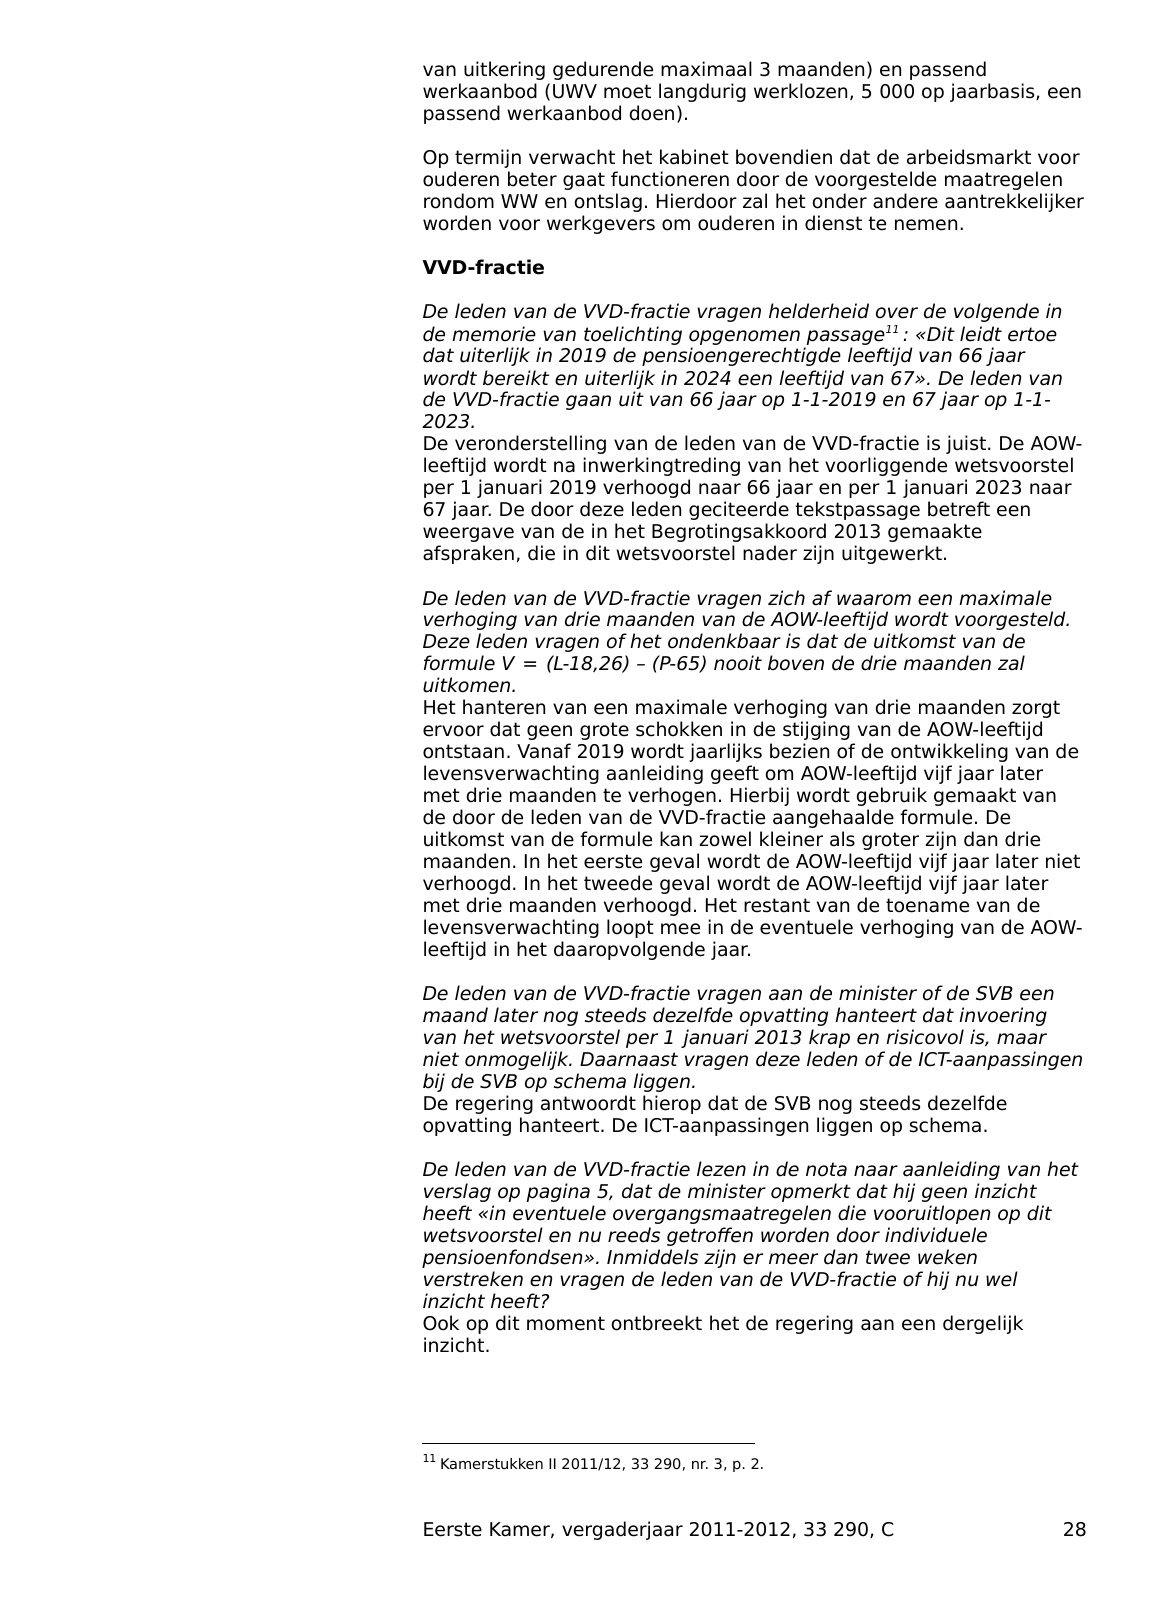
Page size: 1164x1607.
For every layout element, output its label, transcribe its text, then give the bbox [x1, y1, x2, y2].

text van uitkering gedurende maximaal 3 maanden) en passend werkaanbod (UWV moet langdurig werklozen, 5 000 op jaarbasis, een passend werkaanbod doen). [422, 59, 1087, 125]
text Op termijn verwacht het kabinet bovendien dat de arbeidsmarkt voor ouderen beter gaat functioneren door de voorgestelde maatregelen rondom WW en ontslag. Hierdoor zal het onder andere aantrekkelijker worden voor werkgevers om ouderen in dienst te nemen. [422, 147, 1087, 235]
text Het hanteren van een maximale verhoging van drie maanden zorgt ervoor dat geen grote schokken in de stijging van de AOW-leeftijd ontstaan. Vanaf 2019 wordt jaarlijks bezien of de ontwikkeling van de levensverwachting aanleiding geeft om AOW-leeftijd vijf jaar later met drie maanden te verhogen. Hierbij wordt gebruik gemaakt van de door de leden van de VVD-fractie aangehaalde formule. De uitkomst van de formule kan zowel kleiner als groter zijn dan drie maanden. In het eerste geval wordt de AOW-leeftijd vijf jaar later niet verhoogd. In het tweede geval wordt de AOW-leeftijd vijf jaar later met drie maanden verhoogd. Het restant van de toename van de levensverwachting loopt mee in de eventuele verhoging van de AOW-leeftijd in het daaropvolgende jaar. [422, 697, 1087, 961]
text Ook op dit moment ontbreekt het de regering aan een dergelijk inzicht. [422, 1313, 1087, 1357]
text De leden van de VVD-fractie vragen aan de minister of de SVB een maand later nog steeds dezelfde opvatting hanteert dat invoering van het wetsvoorstel per 1 januari 2013 krap en risicovol is, maar niet onmogelijk. Daarnaast vragen deze leden of de ICT-aanpassingen bij de SVB op schema liggen. [422, 983, 1087, 1093]
subtitle VVD-fractie [422, 257, 1087, 279]
text De leden van de VVD-fractie lezen in de nota naar aanleiding van het verslag op pagina 5, dat de minister opmerkt dat hij geen inzicht heeft «in eventuele overgangsmaatregelen die vooruitlopen op dit wetsvoorstel en nu reeds getroffen worden door individuele pensioenfondsen». Inmiddels zijn er meer dan twee weken verstreken en vragen de leden van de VVD-fractie of hij nu wel inzicht heeft? [422, 1159, 1087, 1313]
text De leden van de VVD-fractie vragen zich af waarom een maximale verhoging van drie maanden van de AOW-leeftijd wordt voorgesteld. Deze leden vragen of het ondenkbaar is dat de uitkomst van de formule V = (L-18,26) – (P-65) nooit boven de drie maanden zal uitkomen. [422, 587, 1087, 697]
text De regering antwoordt hierop dat de SVB nog steeds dezelfde opvatting hanteert. De ICT-aanpassingen liggen op schema. [422, 1093, 1087, 1137]
text Kamerstukken II 2011/12, 33 290, nr. 3, p. 2. [422, 1452, 1087, 1474]
text De leden van de VVD-fractie vragen helderheid over de volgende in de memorie van toelichting opgenomen passage: «Dit leidt ertoe dat uiterlijk in 2019 de pensioengerechtigde leeftijd van 66 jaar wordt bereikt en uiterlijk in 2024 een leeftijd van 67». De leden van de VVD-fractie gaan uit van 66 jaar op 1-1-2019 en 67 jaar op 1-1-2023. [422, 301, 1087, 433]
text De veronderstelling van de leden van de VVD-fractie is juist. De AOW-leeftijd wordt na inwerkingtreding van het voorliggende wetsvoorstel per 1 januari 2019 verhoogd naar 66 jaar en per 1 januari 2023 naar 67 jaar. De door deze leden geciteerde tekstpassage betreft een weergave van de in het Begrotingsakkoord 2013 gemaakte afspraken, die in dit wetsvoorstel nader zijn uitgewerkt. [422, 433, 1087, 565]
